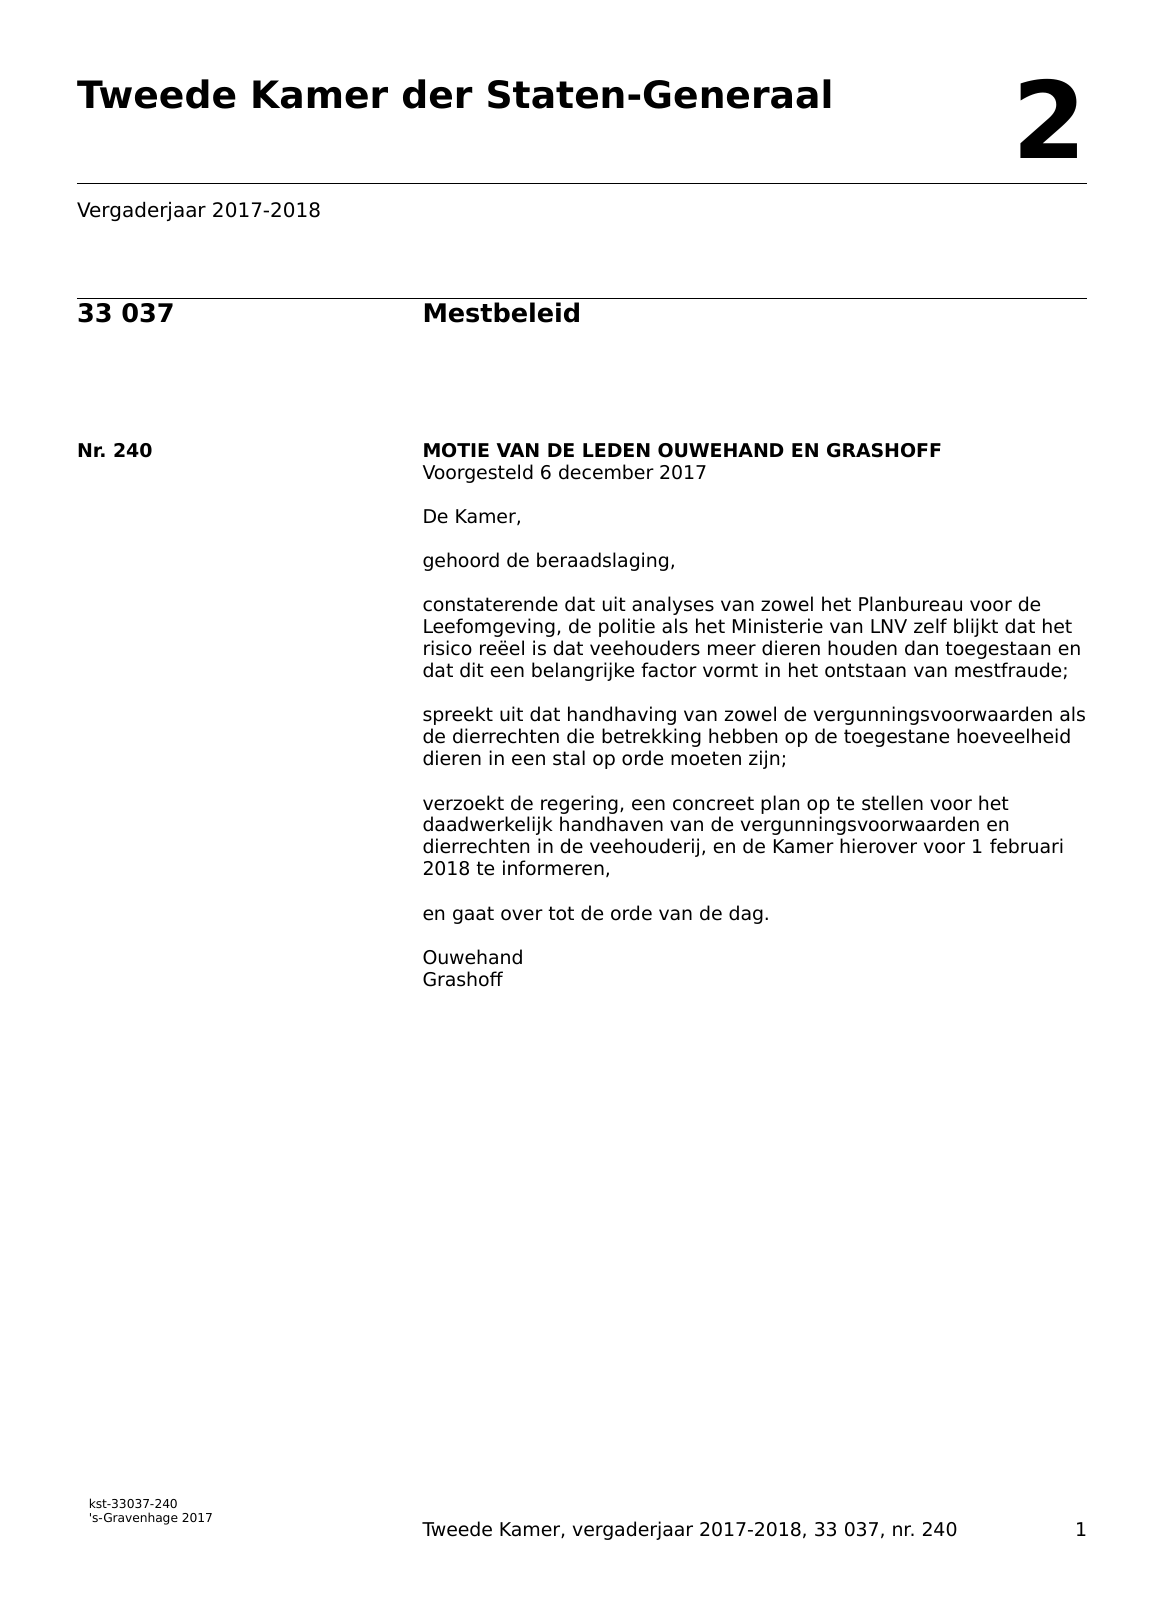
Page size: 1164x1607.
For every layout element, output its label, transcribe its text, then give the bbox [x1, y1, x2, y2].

table_cell Vergaderjaar 2017-2018 [77, 184, 1087, 298]
text Voorgesteld 6 december 2017 [422, 462, 1087, 484]
table_header 2 [886, 59, 1087, 183]
text Ouwehand [422, 947, 1087, 969]
subtitle 33 037 Mestbeleid [77, 299, 1087, 329]
subtitle Nr. 240 MOTIE VAN DE LEDEN OUWEHAND EN GRASHOFF [77, 440, 1087, 462]
text spreekt uit dat handhaving van zowel de vergunningsvoorwaarden als de dierrechten die betrekking hebben op de toegestane hoeveelheid dieren in een stal op orde moeten zijn; [422, 704, 1087, 770]
table_header Tweede Kamer der Staten-Generaal [77, 59, 886, 183]
text constaterende dat uit analyses van zowel het Planbureau voor de Leefomgeving, de politie als het Ministerie van LNV zelf blijkt dat het risico reëel is dat veehouders meer dieren houden dan toegestaan en dat dit een belangrijke factor vormt in het ontstaan van mestfraude; [422, 594, 1087, 682]
text 's-Gravenhage 2017 [88, 1511, 323, 1525]
text Grashoff [422, 969, 1087, 991]
text en gaat over tot de orde van de dag. [422, 902, 1087, 924]
text verzoekt de regering, een concreet plan op te stellen voor het daadwerkelijk handhaven van de vergunningsvoorwaarden en dierrechten in de veehouderij, en de Kamer hierover voor 1 februari 2018 te informeren, [422, 792, 1087, 880]
text kst-33037-240 [88, 1497, 323, 1511]
text De Kamer, [422, 506, 1087, 528]
text gehoord de beraadslaging, [422, 550, 1087, 572]
